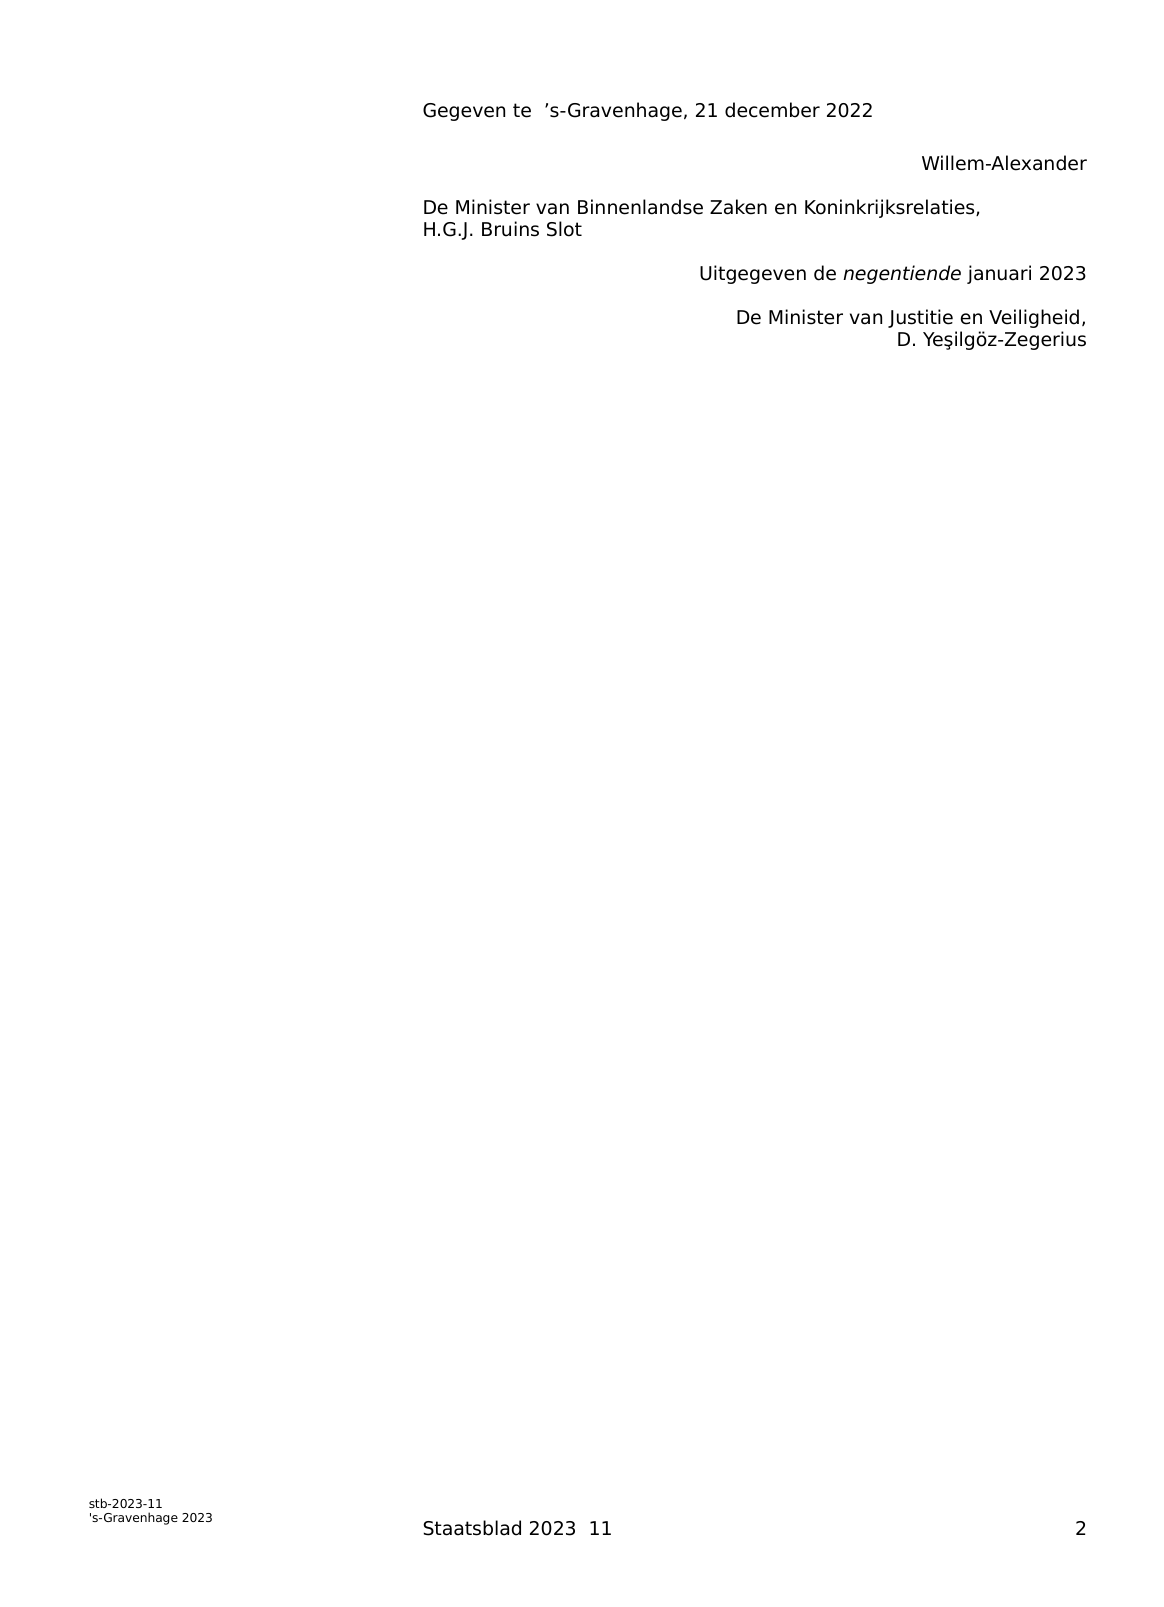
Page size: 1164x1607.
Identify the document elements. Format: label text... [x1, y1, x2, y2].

text Uitgegeven de negentiende januari 2023 [422, 263, 1087, 285]
text 's-Gravenhage 2023 [88, 1511, 323, 1525]
text Willem-Alexander [422, 152, 1087, 174]
text De Minister van Justitie en Veiligheid, D. Yeşilgöz-Zegerius [422, 307, 1087, 351]
text Gegeven te ’s-Gravenhage, 21 december 2022 [422, 100, 1087, 122]
text De Minister van Binnenlandse Zaken en Koninkrijksrelaties, H.G.J. Bruins Slot [422, 197, 1087, 241]
text stb-2023-11 [88, 1497, 323, 1511]
